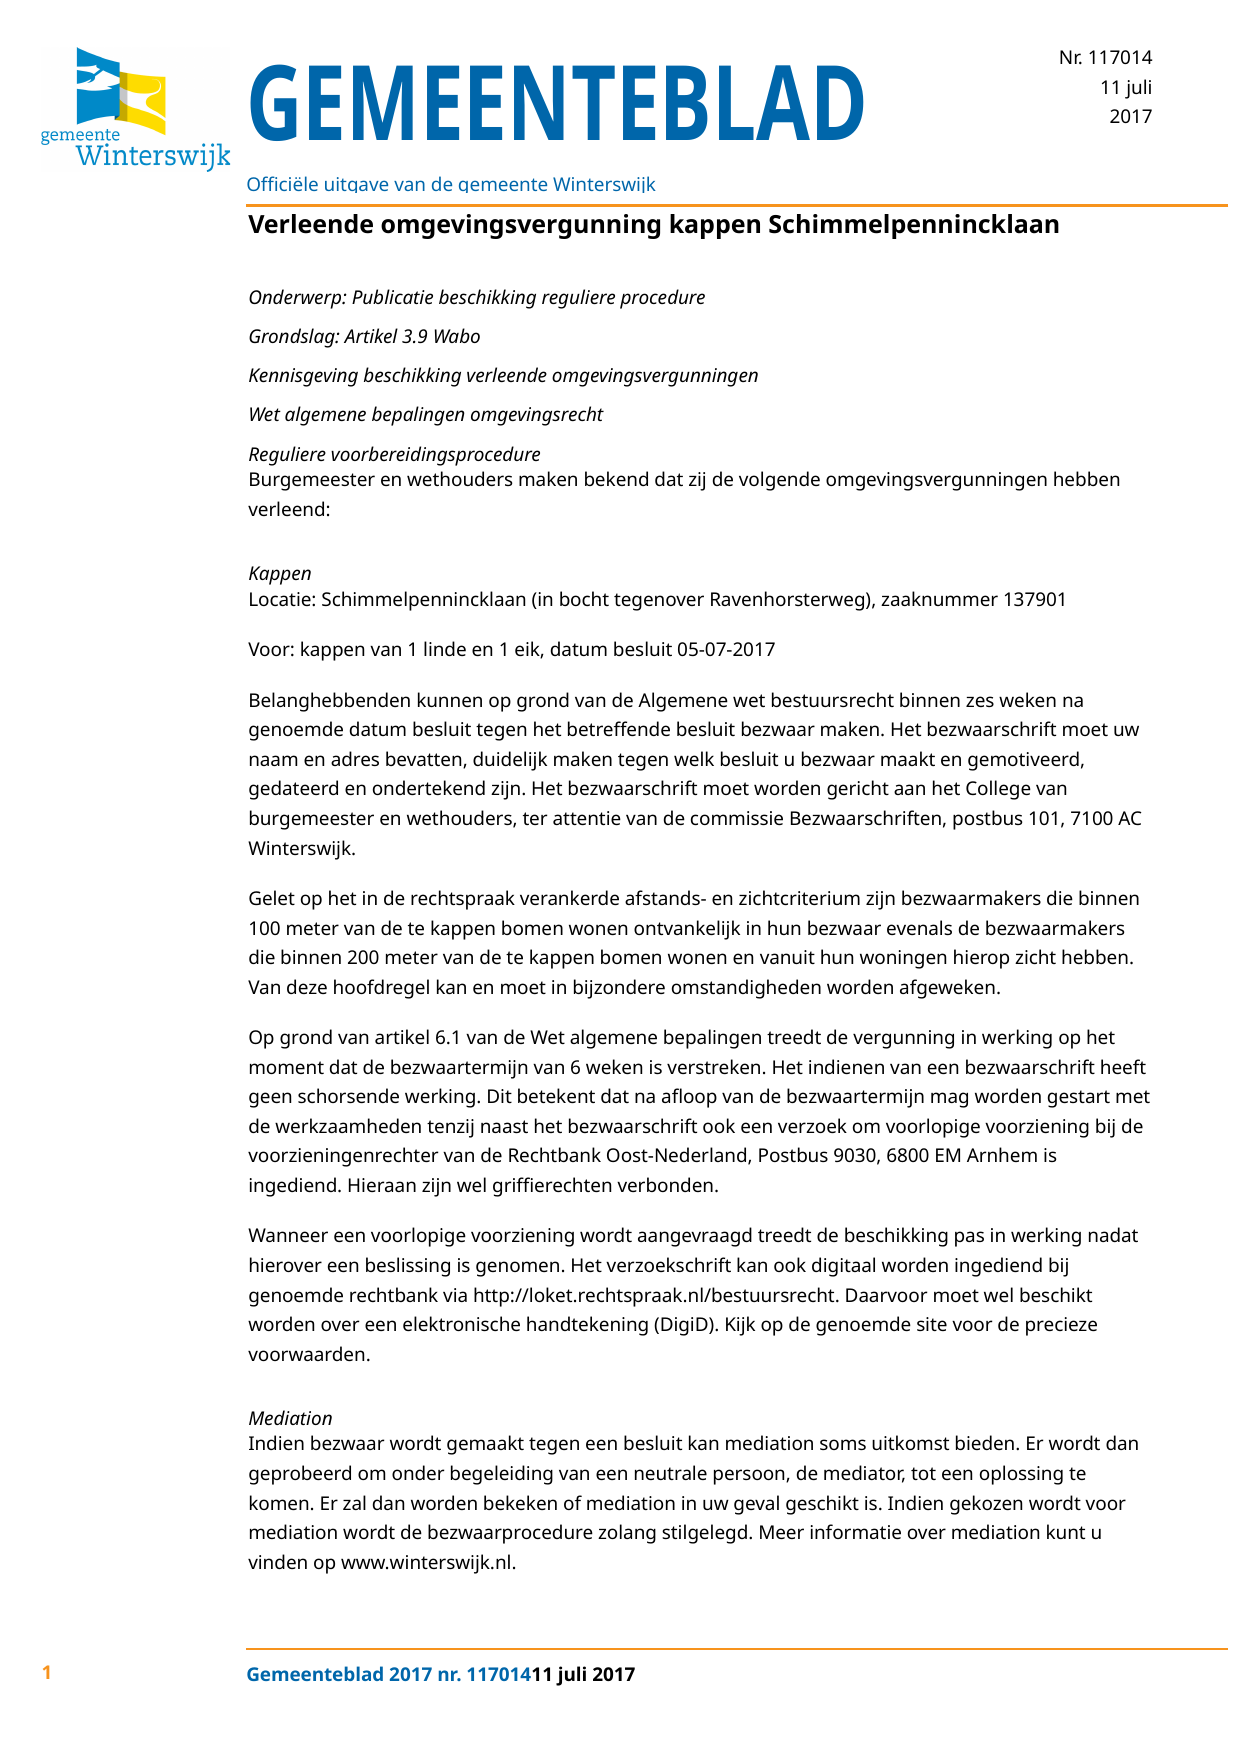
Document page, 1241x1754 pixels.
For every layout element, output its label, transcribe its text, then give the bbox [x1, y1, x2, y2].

text Op grond van artikel 6.1 van de Wet algemene bepalingen treedt de vergunning in werking op het moment dat de bezwaartermijn van 6 weken is verstreken. Het indienen van een bezwaarschrift heeft geen schorsende werking. Dit betekent dat na afloop van de bezwaartermijn mag worden gestart met de werkzaamheden tenzij naast het bezwaarschrift ook een verzoek om voorlopige voorziening bij de voorzieningenrechter van de Rechtbank Oost-Nederland, Postbus 9030, 6800 EM Arnhem is ingediend. Hieraan zijn wel griffierechten verbonden. [248, 1024, 1152, 1198]
text Wet algemene bepalingen omgevingsrecht [248, 402, 1152, 427]
text Locatie: Schimmelpennincklaan (in bocht tegenover Ravenhorsterweg), zaaknummer 137901 [248, 586, 1152, 612]
text Grondslag: Artikel 3.9 Wabo [248, 323, 1152, 349]
picture [41, 47, 231, 172]
text Burgemeester en wethouders maken bekend dat zij de volgende omgevingsvergunningen hebben verleend: [248, 467, 1152, 522]
text Onderwerp: Publicatie beschikking reguliere procedure [248, 284, 1152, 309]
text Voor: kappen van 1 linde en 1 eik, datum besluit 05-07-2017 [248, 636, 1152, 662]
text Wanneer een voorlopige voorziening wordt aangevraagd treedt de beschikking pas in werking nadat hierover een beslissing is genomen. Het verzoekschrift kan ook digitaal worden ingediend bij genoemde rechtbank via http://loket.rechtspraak.nl/bestuursrecht. Daarvoor moet wel beschikt worden over een elektronische handtekening (DigiD). Kijk op de genoemde site voor de precieze voorwaarden. [248, 1223, 1152, 1367]
text Mediation [248, 1405, 1152, 1431]
text Kappen [248, 560, 1152, 586]
text Kennisgeving beschikking verleende omgevingsvergunningen [248, 362, 1152, 388]
text Verleende omgevingsvergunning kappen Schimmelpennincklaan [248, 207, 1152, 241]
text Reguliere voorbereidingsprocedure [248, 441, 1152, 467]
text Gelet op het in de rechtspraak verankerde afstands- en zichtcriterium zijn bezwaarmakers die binnen 100 meter van de te kappen bomen wonen ontvankelijk in hun bezwaar evenals de bezwaarmakers die binnen 200 meter van de te kappen bomen wonen en vanuit hun woningen hierop zicht hebben. Van deze hoofdregel kan en moet in bijzondere omstandigheden worden afgeweken. [248, 885, 1152, 999]
text Belanghebbenden kunnen op grond van de Algemene wet bestuursrecht binnen zes weken na genoemde datum besluit tegen het betreffende besluit bezwaar maken. Het bezwaarschrift moet uw naam en adres bevatten, duidelijk maken tegen welk besluit u bezwaar maakt en gemotiveerd, gedateerd en ondertekend zijn. Het bezwaarschrift moet worden gericht aan het College van burgemeester en wethouders, ter attentie van de commissie Bezwaarschriften, postbus 101, 7100 AC Winterswijk. [248, 687, 1152, 860]
picture [225, 153, 231, 162]
text Indien bezwaar wordt gemaakt tegen een besluit kan mediation soms uitkomst bieden. Er wordt dan geprobeerd om onder begeleiding van een neutrale persoon, de mediator, tot een oplossing te komen. Er zal dan worden bekeken of mediation in uw geval geschikt is. Indien gekozen wordt voor mediation wordt de bezwaarprocedure zolang stilgelegd. Meer informatie over mediation kunt u vinden op www.winterswijk.nl. [248, 1431, 1152, 1575]
